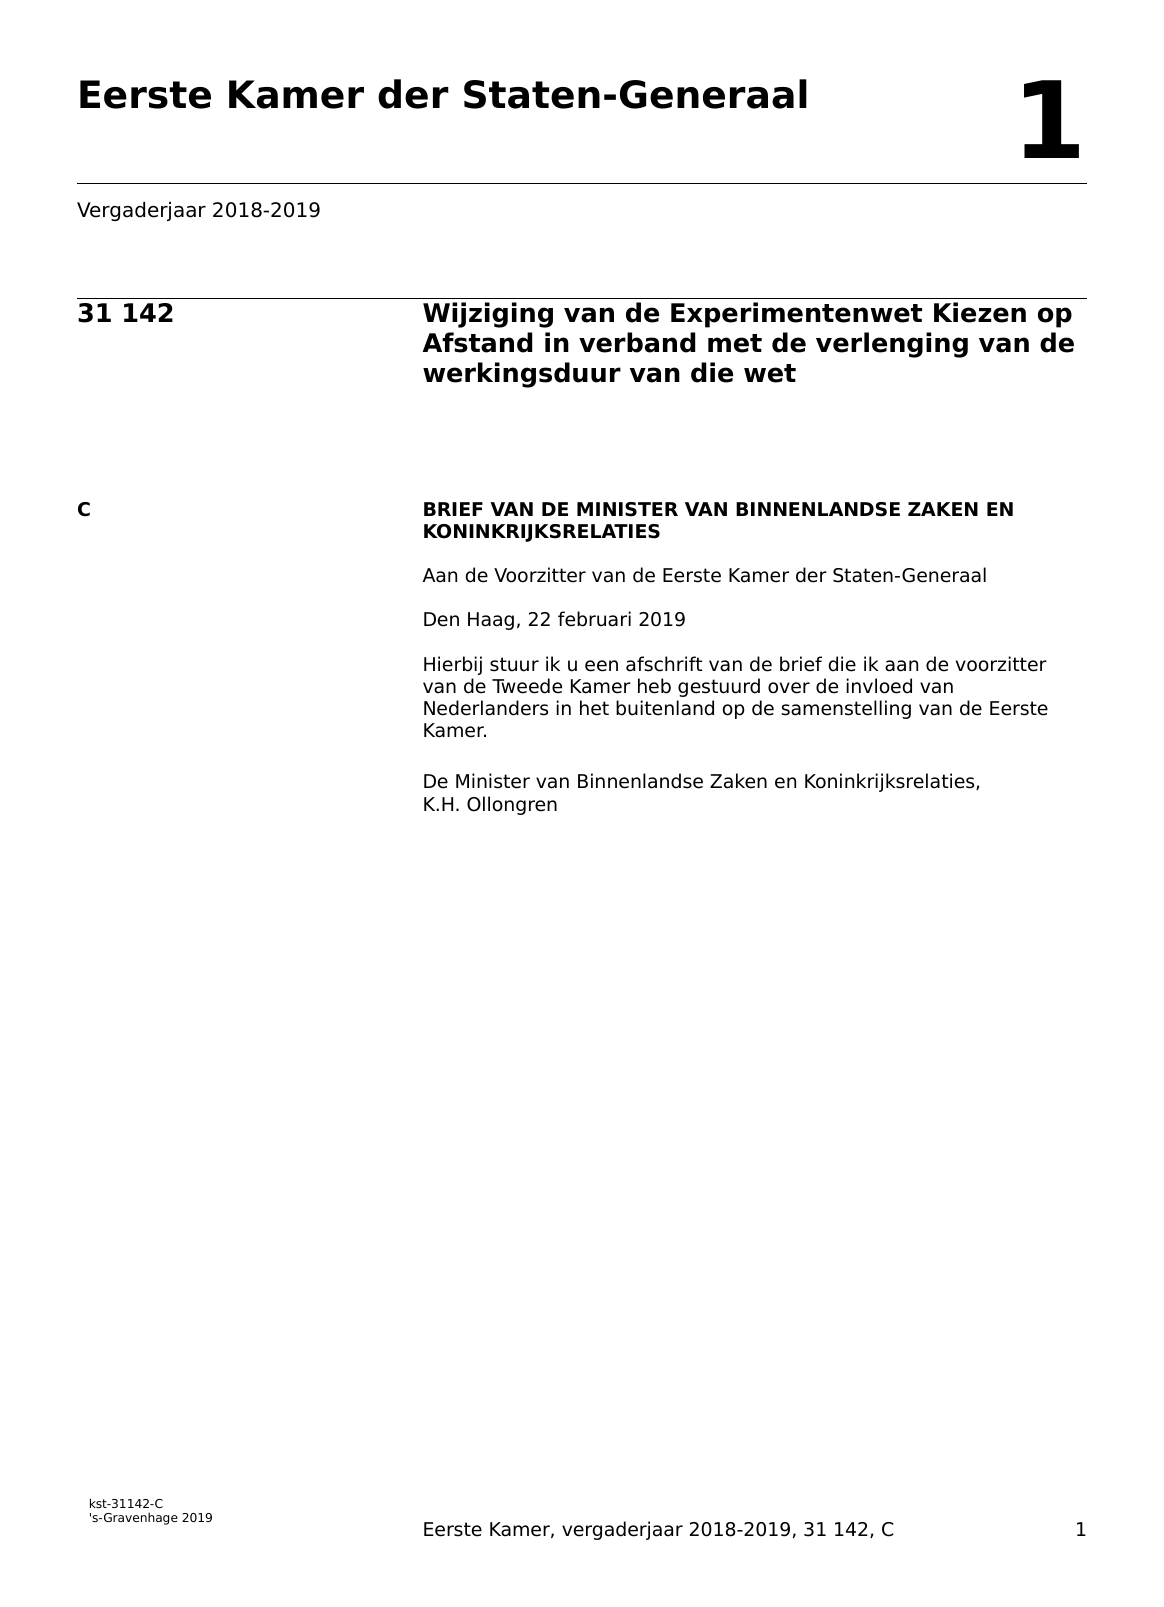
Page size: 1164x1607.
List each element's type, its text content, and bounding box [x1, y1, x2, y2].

table_cell Vergaderjaar 2018-2019 [77, 184, 1087, 298]
text kst-31142-C [88, 1497, 323, 1511]
text Den Haag, 22 februari 2019 [422, 609, 1087, 631]
table_header Eerste Kamer der Staten-Generaal [77, 59, 886, 183]
text Aan de Voorzitter van de Eerste Kamer der Staten-Generaal [422, 565, 1087, 587]
text 's-Gravenhage 2019 [88, 1511, 323, 1525]
table_header 1 [886, 59, 1087, 183]
text Hierbij stuur ik u een afschrift van de brief die ik aan de voorzitter van de Tweede Kamer heb gestuurd over de invloed van Nederlanders in het buitenland op de samenstelling van de Eerste Kamer. [422, 653, 1087, 741]
subtitle 31 142 Wijziging van de Experimentenwet Kiezen op Afstand in verband met de verlenging van de werkingsduur van die wet [77, 299, 1087, 388]
text De Minister van Binnenlandse Zaken en Koninkrijksrelaties, K.H. Ollongren [422, 771, 1087, 815]
subtitle C BRIEF VAN DE MINISTER VAN BINNENLANDSE ZAKEN EN KONINKRIJKSRELATIES [77, 499, 1087, 543]
